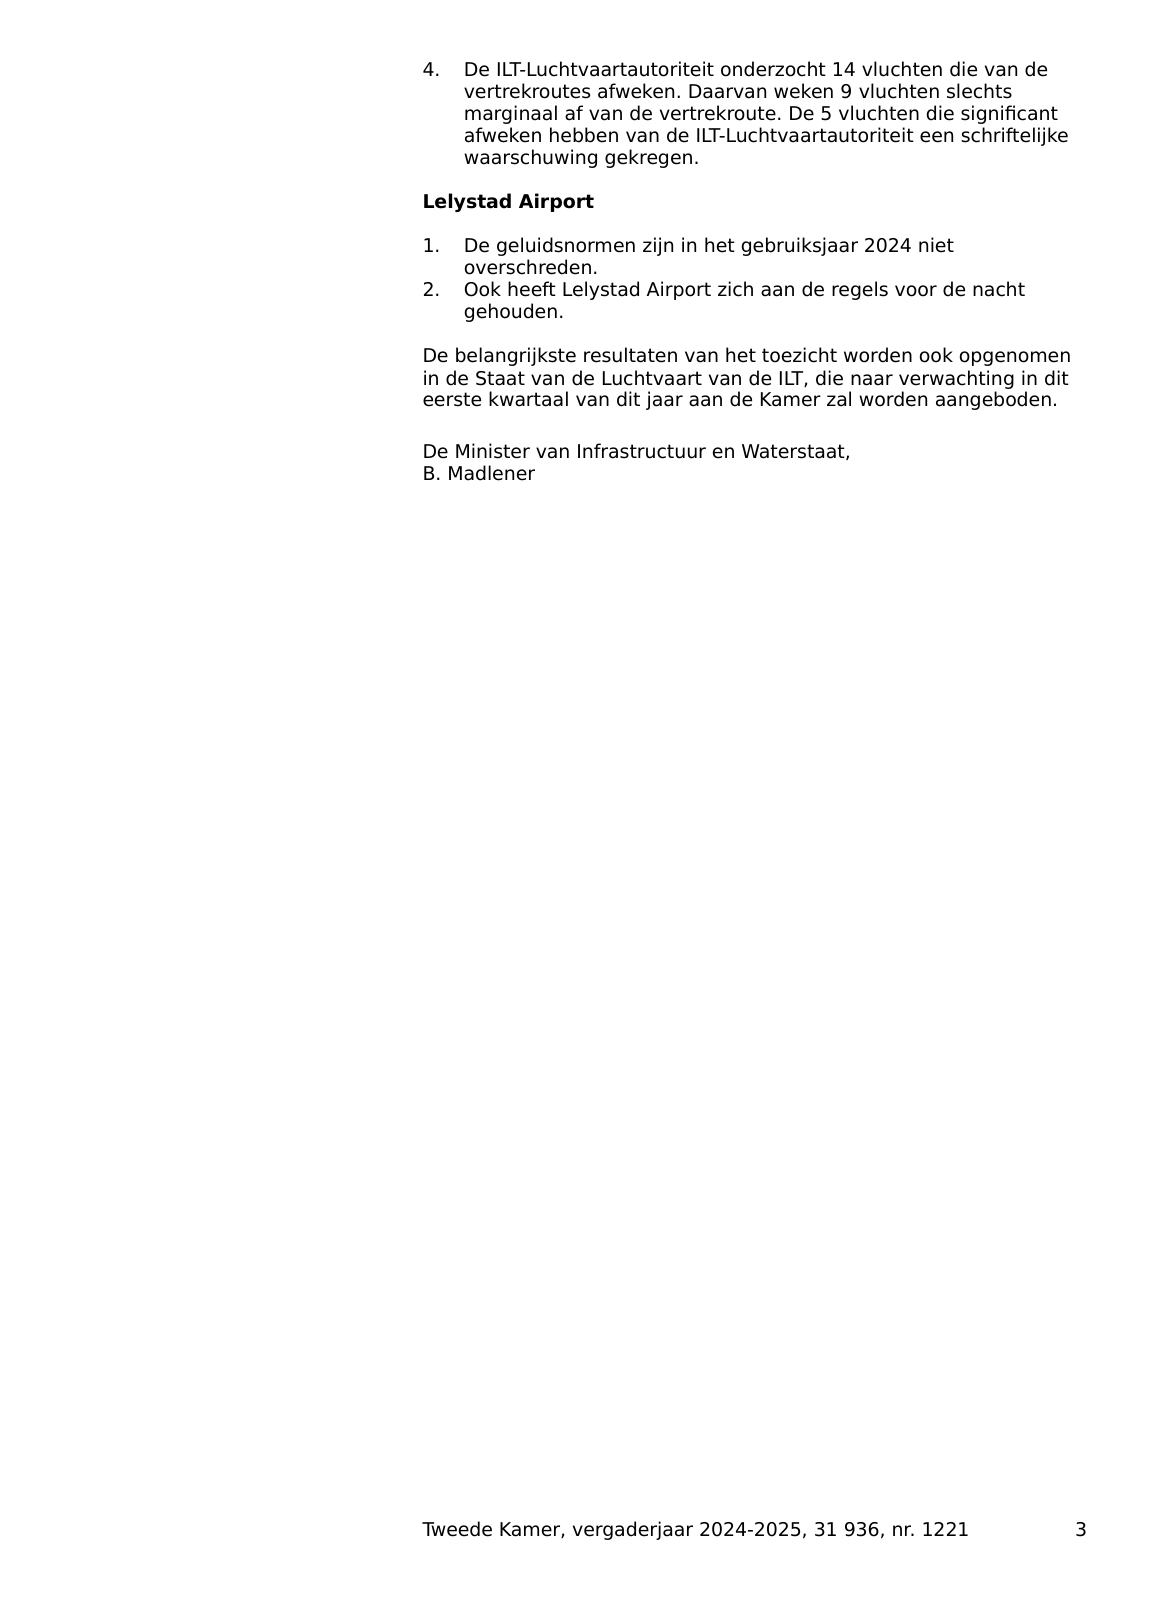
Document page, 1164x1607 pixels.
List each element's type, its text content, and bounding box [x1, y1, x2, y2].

text 2. Ook heeft Lelystad Airport zich aan de regels voor de nacht gehouden. [422, 279, 1087, 323]
text De belangrijkste resultaten van het toezicht worden ook opgenomen in de Staat van de Luchtvaart van de ILT, die naar verwachting in dit eerste kwartaal van dit jaar aan de Kamer zal worden aangeboden. [422, 345, 1087, 411]
subtitle Lelystad Airport [422, 191, 1087, 213]
text De Minister van Infrastructuur en Waterstaat, B. Madlener [422, 441, 1087, 485]
text 4. De ILT-Luchtvaartautoriteit onderzocht 14 vluchten die van de vertrekroutes afweken. Daarvan weken 9 vluchten slechts marginaal af van de vertrekroute. De 5 vluchten die significant afweken hebben van de ILT-Luchtvaartautoriteit een schriftelijke waarschuwing gekregen. [422, 59, 1087, 169]
text 1. De geluidsnormen zijn in het gebruiksjaar 2024 niet overschreden. [422, 235, 1087, 279]
